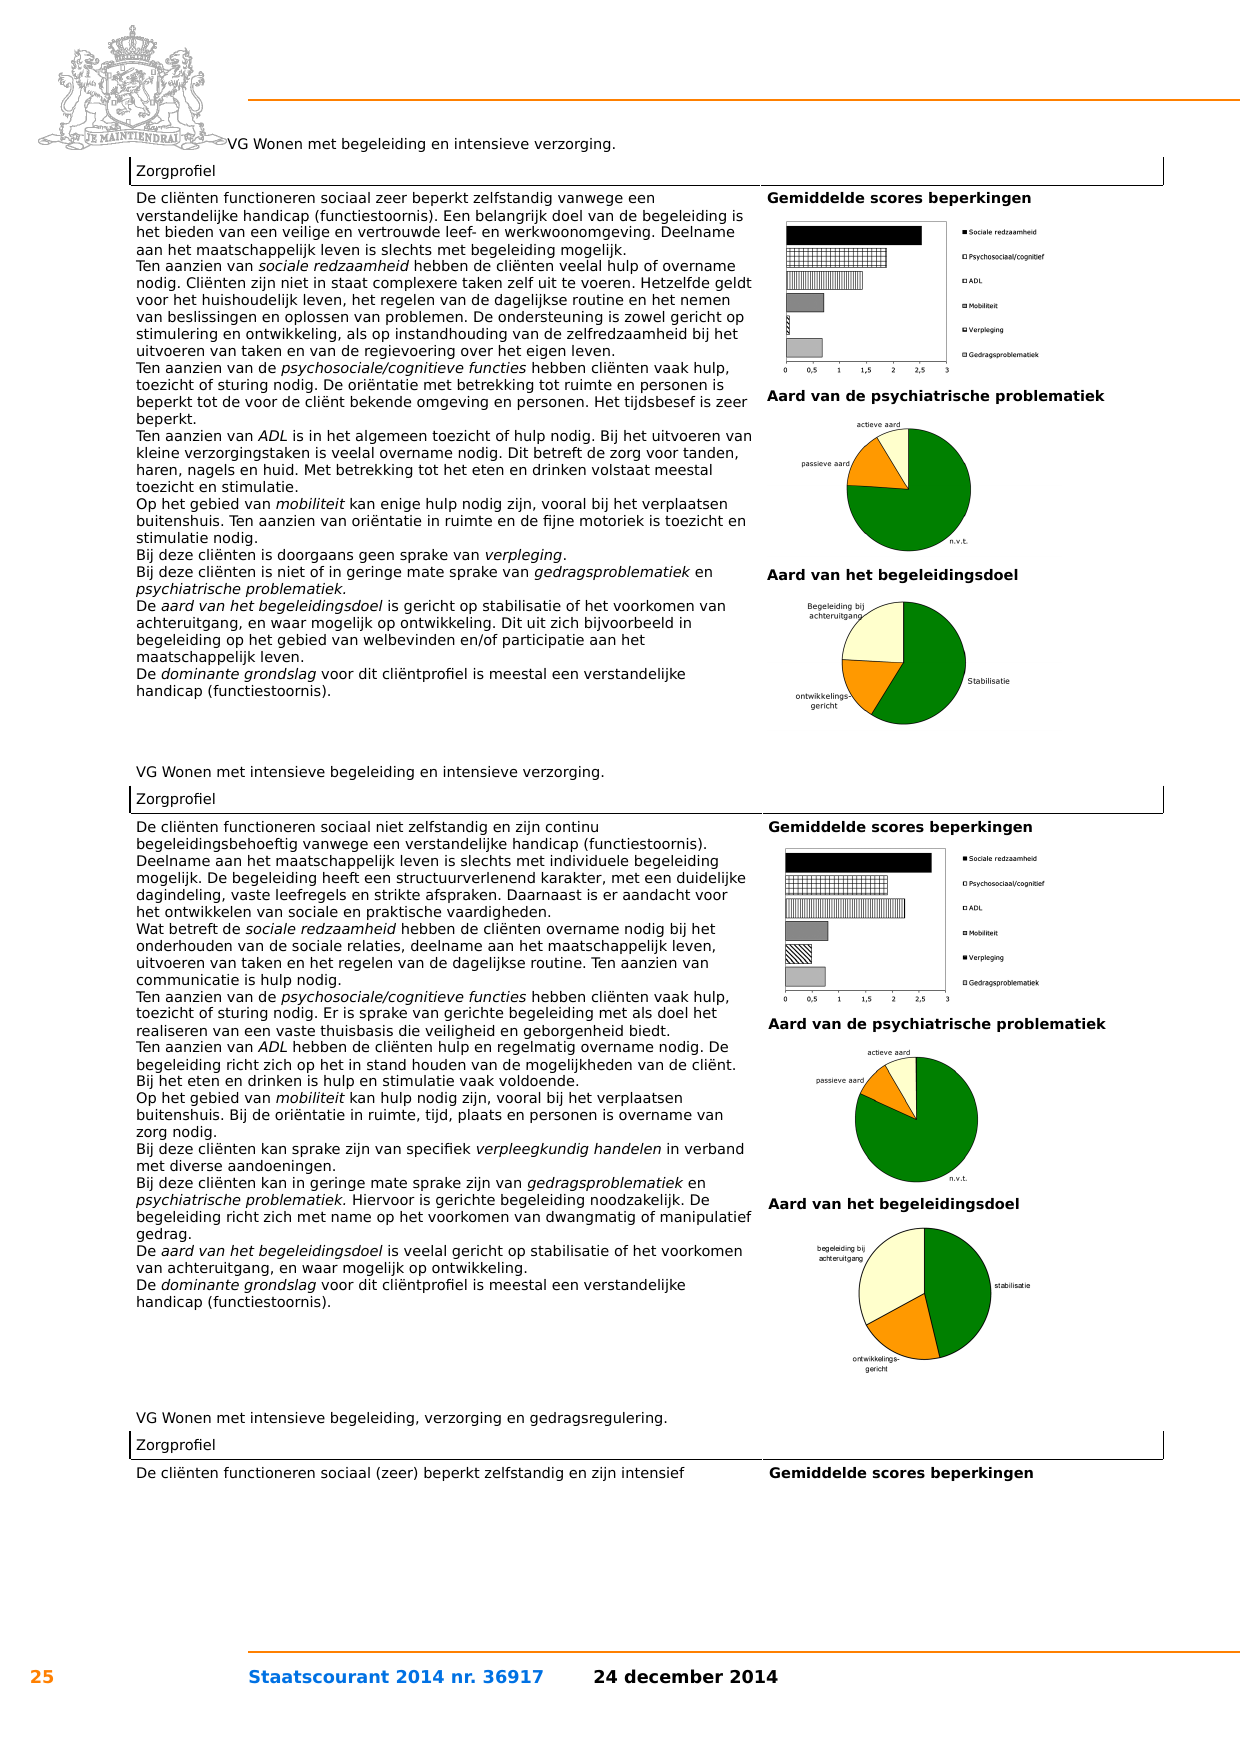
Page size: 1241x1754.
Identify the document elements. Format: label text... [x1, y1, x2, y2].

picture [768, 1043, 1064, 1186]
picture [766, 217, 1063, 378]
table_header VG Wonen met intensieve begeleiding en intensieve verzorging. [131, 759, 1163, 786]
picture [766, 594, 1063, 731]
table_cell Zorgprofiel [131, 1433, 1163, 1459]
table_cell Aard van de psychiatrische problematiek [761, 383, 1163, 409]
table_cell Gemiddelde scores beperkingen [761, 186, 1163, 212]
table_cell De cliënten functioneren sociaal niet zelfstandig en zijn continu begeleidingsbehoeftig vanwege een verstandelijke handicap (functiestoornis). Deelname aan het maatschappelijk leven is slechts met individuele begeleiding mogelijk. De begeleiding heeft een structuurverlenend karakter, met een duidelijke dagindeling, vaste leefregels en strikte afspraken. Daarnaast is er aandacht voor het ontwikkelen van sociale en praktische vaardigheden. Wat betreft de sociale redzaamheid hebben de cliënten overname nodig bij het onderhouden van de sociale relaties, deelname aan het maatschappelijk leven, uitvoeren van taken en het regelen van de dagelijkse routine. Ten aanzien van communicatie is hulp nodig. Ten aanzien van de psychosociale/cognitieve functies hebben cliënten vaak hulp, toezicht of sturing nodig. Er is sprake van gerichte begeleiding met als doel het realiseren van een vaste thuisbasis die veiligheid en geborgenheid biedt. Ten aanzien van ADL hebben de cliënten hulp en regelmatig overname nodig. De begeleiding richt zich op het in stand houden van de mogelijkheden van de cliënt. Bij het eten en drinken is hulp en stimulatie vaak voldoende. Op het gebied van mobiliteit kan hulp nodig zijn, vooral bij het verplaatsen buitenshuis. Bij de oriëntatie in ruimte, tijd, plaats en personen is overname van zorg nodig. Bij deze cliënten kan sprake zijn van specifiek verpleegkundig handelen in verband met diverse aandoeningen. Bij deze cliënten kan in geringe mate sprake zijn van gedragsproblematiek en psychiatrische problematiek. Hiervoor is gerichte begeleiding noodzakelijk. De begeleiding richt zich met name op het voorkomen van dwangmatig of manipulatief gedrag. De aard van het begeleidingsdoel is veelal gericht op stabilisatie of het voorkomen van achteruitgang, en waar mogelijk op ontwikkeling. De dominante grondslag voor dit cliëntprofiel is meestal een verstandelijke handicap (functiestoornis). [131, 814, 762, 1381]
table_cell [763, 1039, 1163, 1190]
table_cell Zorgprofiel [131, 787, 1163, 813]
table_cell [763, 841, 1163, 1010]
picture [768, 846, 1064, 1006]
table_header VG Wonen met intensieve begeleiding, verzorging en gedragsregulering. [131, 1405, 1163, 1431]
table_cell Zorgprofiel [131, 158, 1163, 185]
table_cell Aard van de psychiatrische problematiek [763, 1011, 1163, 1038]
table_cell Aard van het begeleidingsdoel [763, 1191, 1163, 1217]
table_cell [761, 410, 1163, 562]
table_cell [763, 1218, 1163, 1381]
table_cell Gemiddelde scores beperkingen [763, 1460, 1163, 1486]
table_cell [761, 213, 1163, 382]
picture [766, 415, 1063, 557]
table_cell De cliënten functioneren sociaal (zeer) beperkt zelfstandig en zijn intensief [131, 1460, 762, 1486]
table_cell De cliënten functioneren sociaal zeer beperkt zelfstandig vanwege een verstandelijke handicap (functiestoornis). Een belangrijk doel van de begeleiding is het bieden van een veilige en vertrouwde leef- en werkwoonomgeving. Deelname aan het maatschappelijk leven is slechts met begeleiding mogelijk. Ten aanzien van sociale redzaamheid hebben de cliënten veelal hulp of overname nodig. Cliënten zijn niet in staat complexere taken zelf uit te voeren. Hetzelfde geldt voor het huishoudelijk leven, het regelen van de dagelijkse routine en het nemen van beslissingen en oplossen van problemen. De ondersteuning is zowel gericht op stimulering en ontwikkeling, als op instandhouding van de zelfredzaamheid bij het uitvoeren van taken en van de regievoering over het eigen leven. Ten aanzien van de psychosociale/cognitieve functies hebben cliënten vaak hulp, toezicht of sturing nodig. De oriëntatie met betrekking tot ruimte en personen is beperkt tot de voor de cliënt bekende omgeving en personen. Het tijdsbesef is zeer beperkt. Ten aanzien van ADL is in het algemeen toezicht of hulp nodig. Bij het uitvoeren van kleine verzorgingstaken is veelal overname nodig. Dit betreft de zorg voor tanden, haren, nagels en huid. Met betrekking tot het eten en drinken volstaat meestal toezicht en stimulatie. Op het gebied van mobiliteit kan enige hulp nodig zijn, vooral bij het verplaatsen buitenshuis. Ten aanzien van oriëntatie in ruimte en de fijne motoriek is toezicht en stimulatie nodig. Bij deze cliënten is doorgaans geen sprake van verpleging. Bij deze cliënten is niet of in geringe mate sprake van gedragsproblematiek en psychiatrische problematiek. De aard van het begeleidingsdoel is gericht op stabilisatie of het voorkomen van achteruitgang, en waar mogelijk op ontwikkeling. Dit uit zich bijvoorbeeld in begeleiding op het gebied van welbevinden en/of participatie aan het maatschappelijk leven. De dominante grondslag voor dit cliëntprofiel is meestal een verstandelijke handicap (functiestoornis). [131, 186, 760, 735]
table_header VG Wonen met begeleiding en intensieve verzorging. [131, 131, 1163, 157]
table_cell Aard van het begeleidingsdoel [761, 563, 1163, 589]
table_cell Gemiddelde scores beperkingen [763, 814, 1163, 840]
picture [38, 25, 227, 150]
picture [768, 1222, 1064, 1377]
table_cell [761, 590, 1163, 735]
